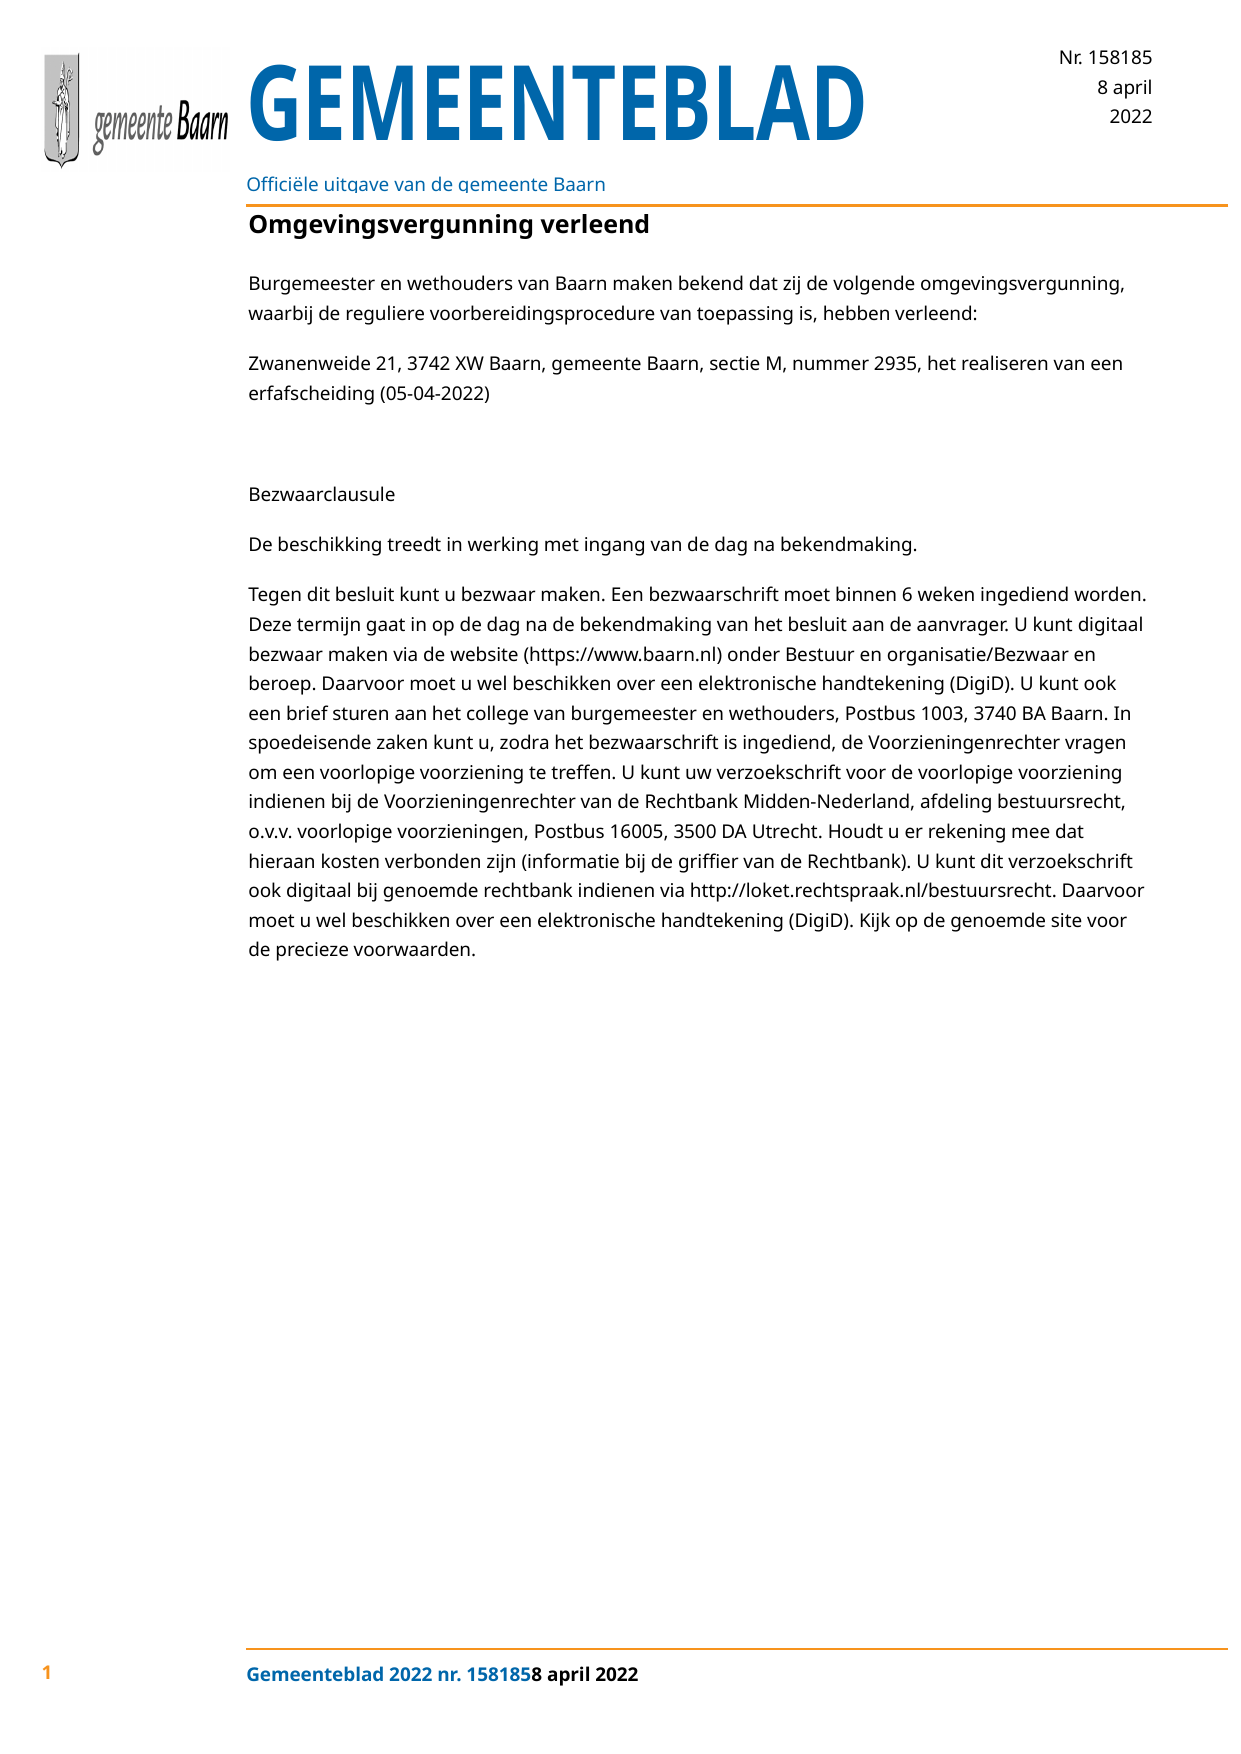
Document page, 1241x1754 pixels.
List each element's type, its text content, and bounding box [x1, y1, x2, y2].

text Bezwaarclausule [248, 481, 1152, 506]
text Tegen dit besluit kunt u bezwaar maken. Een bezwaarschrift moet binnen 6 weken ingediend worden. Deze termijn gaat in op de dag na de bekendmaking van het besluit aan de aanvrager. U kunt digitaal bezwaar maken via de website (https://www.baarn.nl) onder Bestuur en organisatie/Bezwaar en beroep. Daarvoor moet u wel beschikken over een elektronische handtekening (DigiD). U kunt ook een brief sturen aan het college van burgemeester en wethouders, Postbus 1003, 3740 BA Baarn. In spoedeisende zaken kunt u, zodra het bezwaarschrift is ingediend, de Voorzieningenrechter vragen om een voorlopige voorziening te treffen. U kunt uw verzoekschrift voor de voorlopige voorziening indienen bij de Voorzieningenrechter van de Rechtbank Midden-Nederland, afdeling bestuursrecht, o.v.v. voorlopige voorzieningen, Postbus 16005, 3500 DA Utrecht. Houdt u er rekening mee dat hieraan kosten verbonden zijn (informatie bij de griffier van de Rechtbank). U kunt dit verzoekschrift ook digitaal bij genoemde rechtbank indienen via http://loket.rechtspraak.nl/bestuursrecht. Daarvoor moet u wel beschikken over een elektronische handtekening (DigiD). Kijk op de genoemde site voor de precieze voorwaarden. [248, 582, 1152, 962]
text De beschikking treedt in werking met ingang van de dag na bekendmaking. [248, 531, 1152, 557]
text Zwanenweide 21, 3742 XW Baarn, gemeente Baarn, sectie M, nummer 2935, het realiseren van een erfafscheiding (05-04-2022) [248, 350, 1152, 406]
text Burgemeester en wethouders van Baarn maken bekend dat zij de volgende omgevingsvergunning, waarbij de reguliere voorbereidingsprocedure van toepassing is, hebben verleend: [248, 270, 1152, 326]
text Omgevingsvergunning verleend [248, 207, 1152, 241]
picture [41, 47, 231, 172]
